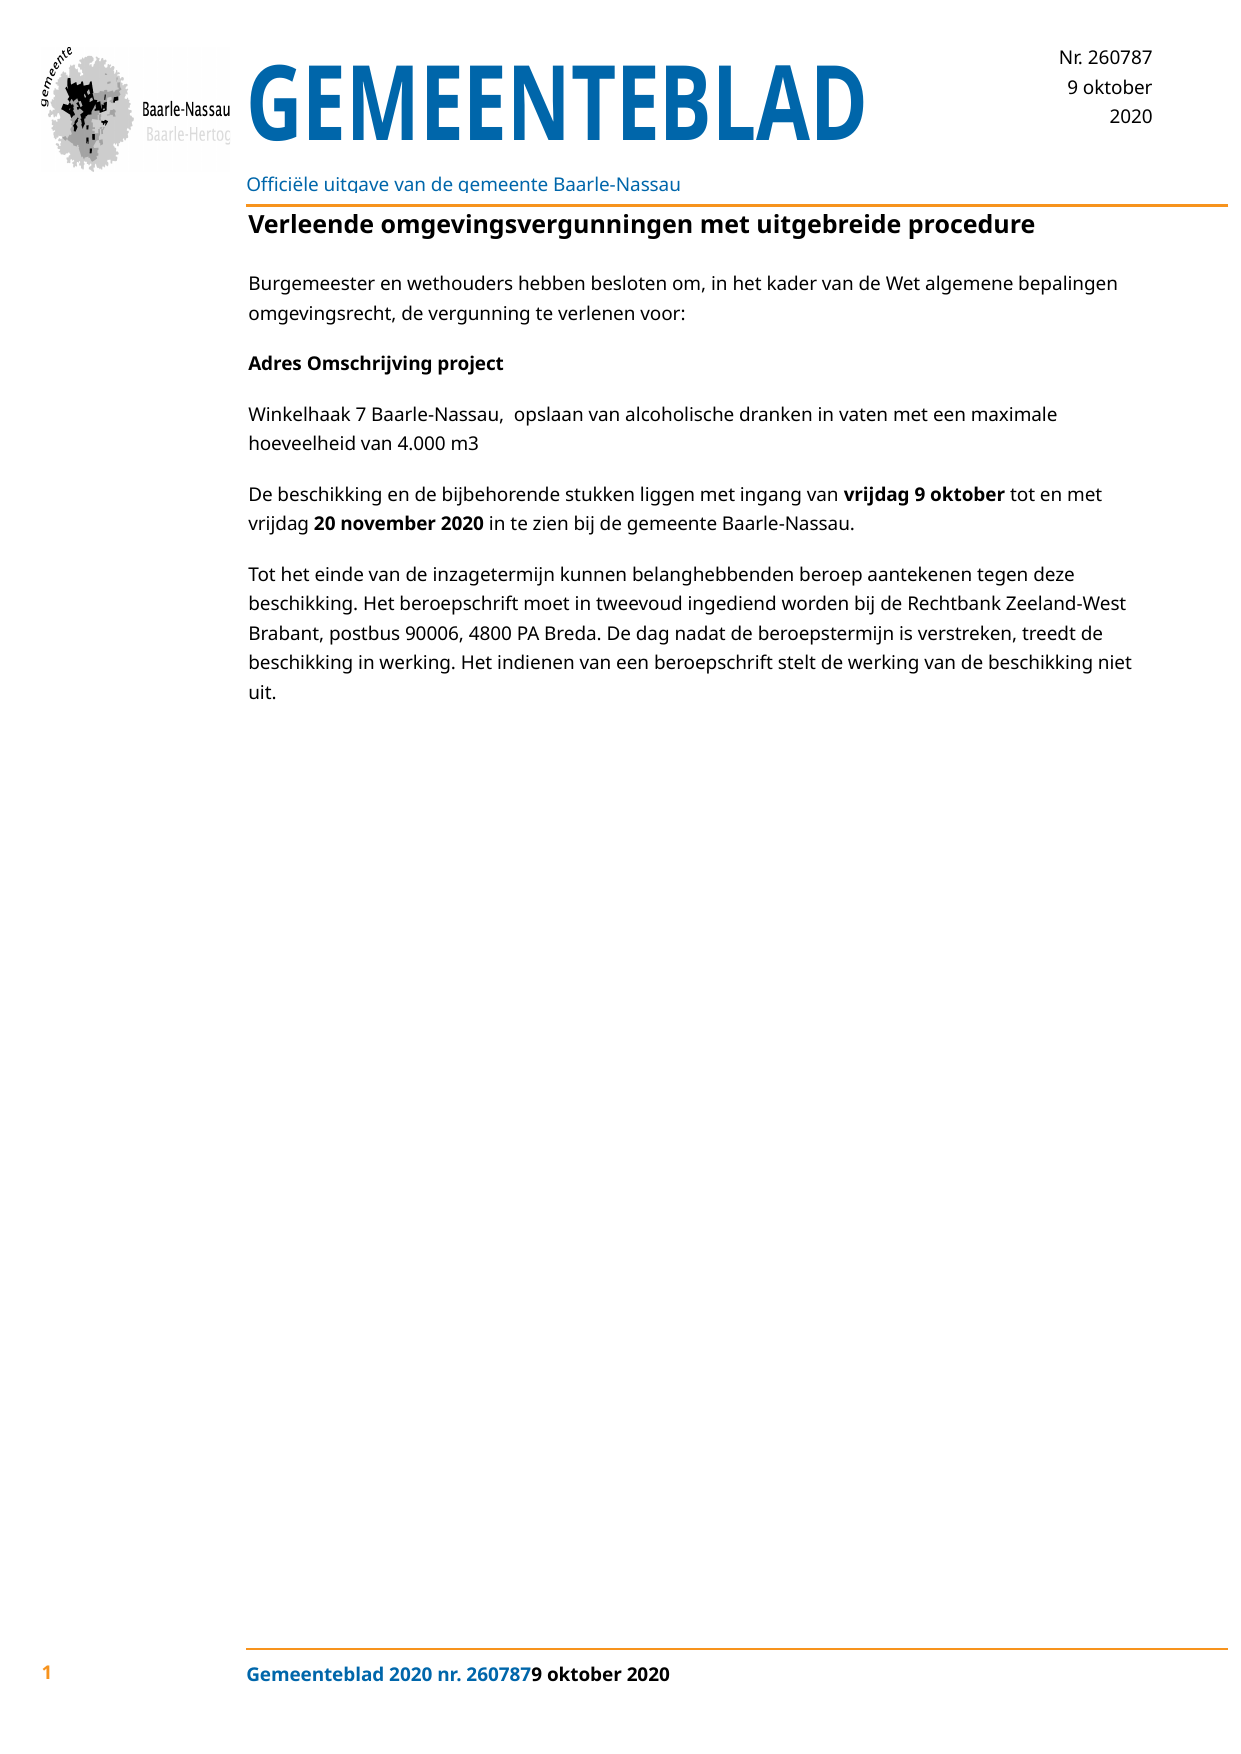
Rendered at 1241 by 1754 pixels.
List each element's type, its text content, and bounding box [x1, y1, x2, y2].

text Tot het einde van de inzagetermijn kunnen belanghebbenden beroep aantekenen tegen deze beschikking. Het beroepschrift moet in tweevoud ingediend worden bij de Rechtbank Zeeland-West Brabant, postbus 90006, 4800 PA Breda. De dag nadat de beroepstermijn is verstreken, treedt de beschikking in werking. Het indienen van een beroepschrift stelt de werking van de beschikking niet uit. [248, 561, 1152, 705]
text De beschikking en de bijbehorende stukken liggen met ingang van vrijdag 9 oktober tot en met vrijdag 20 november 2020 in te zien bij de gemeente Baarle-Nassau. [248, 481, 1152, 536]
text Burgemeester en wethouders hebben besloten om, in het kader van de Wet algemene bepalingen omgevingsrecht, de vergunning te verlenen voor: [248, 270, 1152, 326]
text Adres Omschrijving project [248, 350, 1152, 376]
text Winkelhaak 7 Baarle-Nassau, opslaan van alcoholische dranken in vaten met een maximale hoeveelheid van 4.000 m3 [248, 401, 1152, 456]
picture [41, 47, 231, 172]
text Verleende omgevingsvergunningen met uitgebreide procedure [248, 207, 1152, 241]
